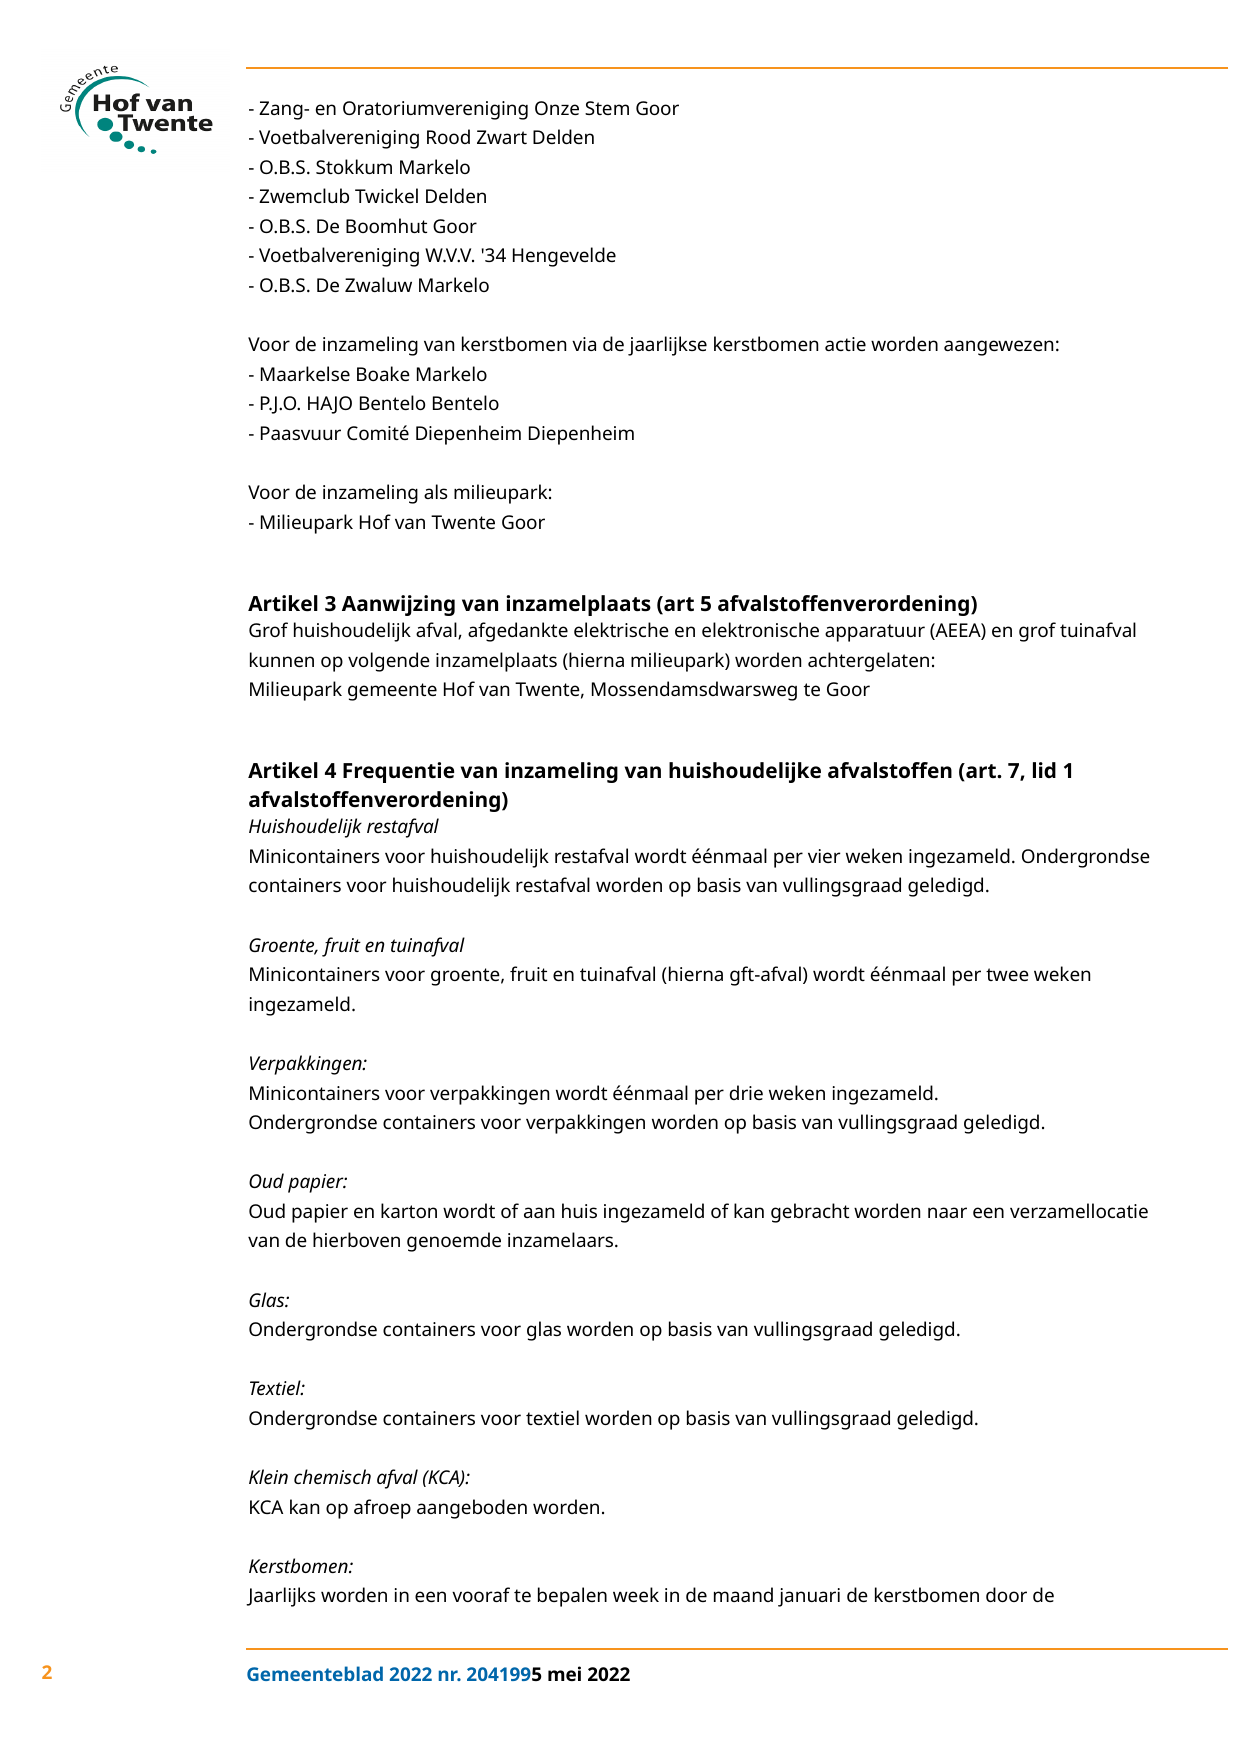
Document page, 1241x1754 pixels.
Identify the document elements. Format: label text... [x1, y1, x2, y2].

text - Zang- en Oratoriumvereniging Onze Stem Goor [248, 95, 1152, 121]
text Klein chemisch afval (KCA): [248, 1464, 1152, 1490]
text - Voetbalvereniging Rood Zwart Delden [248, 124, 1152, 150]
text Ondergrondse containers voor glas worden op basis van vullingsgraad geledigd. [248, 1316, 1152, 1342]
text - P.J.O. HAJO Bentelo Bentelo [248, 391, 1152, 416]
text - Voetbalvereniging W.V.V. '34 Hengevelde [248, 243, 1152, 268]
text - Paasvuur Comité Diepenheim Diepenheim [248, 420, 1152, 446]
text - O.B.S. Stokkum Markelo [248, 154, 1152, 180]
text Textiel: [248, 1376, 1152, 1401]
text - O.B.S. De Zwaluw Markelo [248, 272, 1152, 298]
text Verpakkingen: [248, 1050, 1152, 1076]
text Minicontainers voor huishoudelijk restafval wordt éénmaal per vier weken ingezameld. Ondergrondse containers voor huishoudelijk restafval worden op basis van vullingsgraad geledigd. [248, 843, 1152, 898]
text Groente, fruit en tuinafval [248, 932, 1152, 957]
text Ondergrondse containers voor textiel worden op basis van vullingsgraad geledigd. [248, 1405, 1152, 1431]
text Milieupark gemeente Hof van Twente, Mossendamsdwarsweg te Goor [248, 677, 1152, 702]
picture [41, 47, 231, 172]
text Ondergrondse containers voor verpakkingen worden op basis van vullingsgraad geledigd. [248, 1109, 1152, 1135]
text Oud papier en karton wordt of aan huis ingezameld of kan gebracht worden naar een verzamellocatie van de hierboven genoemde inzamelaars. [248, 1198, 1152, 1253]
text Artikel 3 Aanwijzing van inzamelplaats (art 5 afvalstoffenverordening) [248, 589, 1152, 617]
text Oud papier: [248, 1168, 1152, 1194]
text Glas: [248, 1287, 1152, 1312]
text Voor de inzameling van kerstbomen via de jaarlijkse kerstbomen actie worden aangewezen: [248, 331, 1152, 357]
text KCA kan op afroep aangeboden worden. [248, 1494, 1152, 1519]
text - Milieupark Hof van Twente Goor [248, 509, 1152, 535]
text Grof huishoudelijk afval, afgedankte elektrische en elektronische apparatuur (AEEA) en grof tuinafval kunnen op volgende inzamelplaats (hierna milieupark) worden achtergelaten: [248, 617, 1152, 673]
text Minicontainers voor groente, fruit en tuinafval (hierna gft-afval) wordt éénmaal per twee weken ingezameld. [248, 961, 1152, 1017]
text Huishoudelijk restafval [248, 813, 1152, 839]
text Jaarlijks worden in een vooraf te bepalen week in de maand januari de kerstbomen door de [248, 1583, 1152, 1608]
text Kerstbomen: [248, 1553, 1152, 1579]
text - Zwemclub Twickel Delden [248, 183, 1152, 209]
text Voor de inzameling als milieupark: [248, 479, 1152, 505]
text - Maarkelse Boake Markelo [248, 361, 1152, 387]
text Minicontainers voor verpakkingen wordt éénmaal per drie weken ingezameld. [248, 1080, 1152, 1105]
text Artikel 4 Frequentie van inzameling van huishoudelijke afvalstoffen (art. 7, lid 1 afvalstoffenverordening) [248, 757, 1152, 813]
text - O.B.S. De Boomhut Goor [248, 213, 1152, 239]
